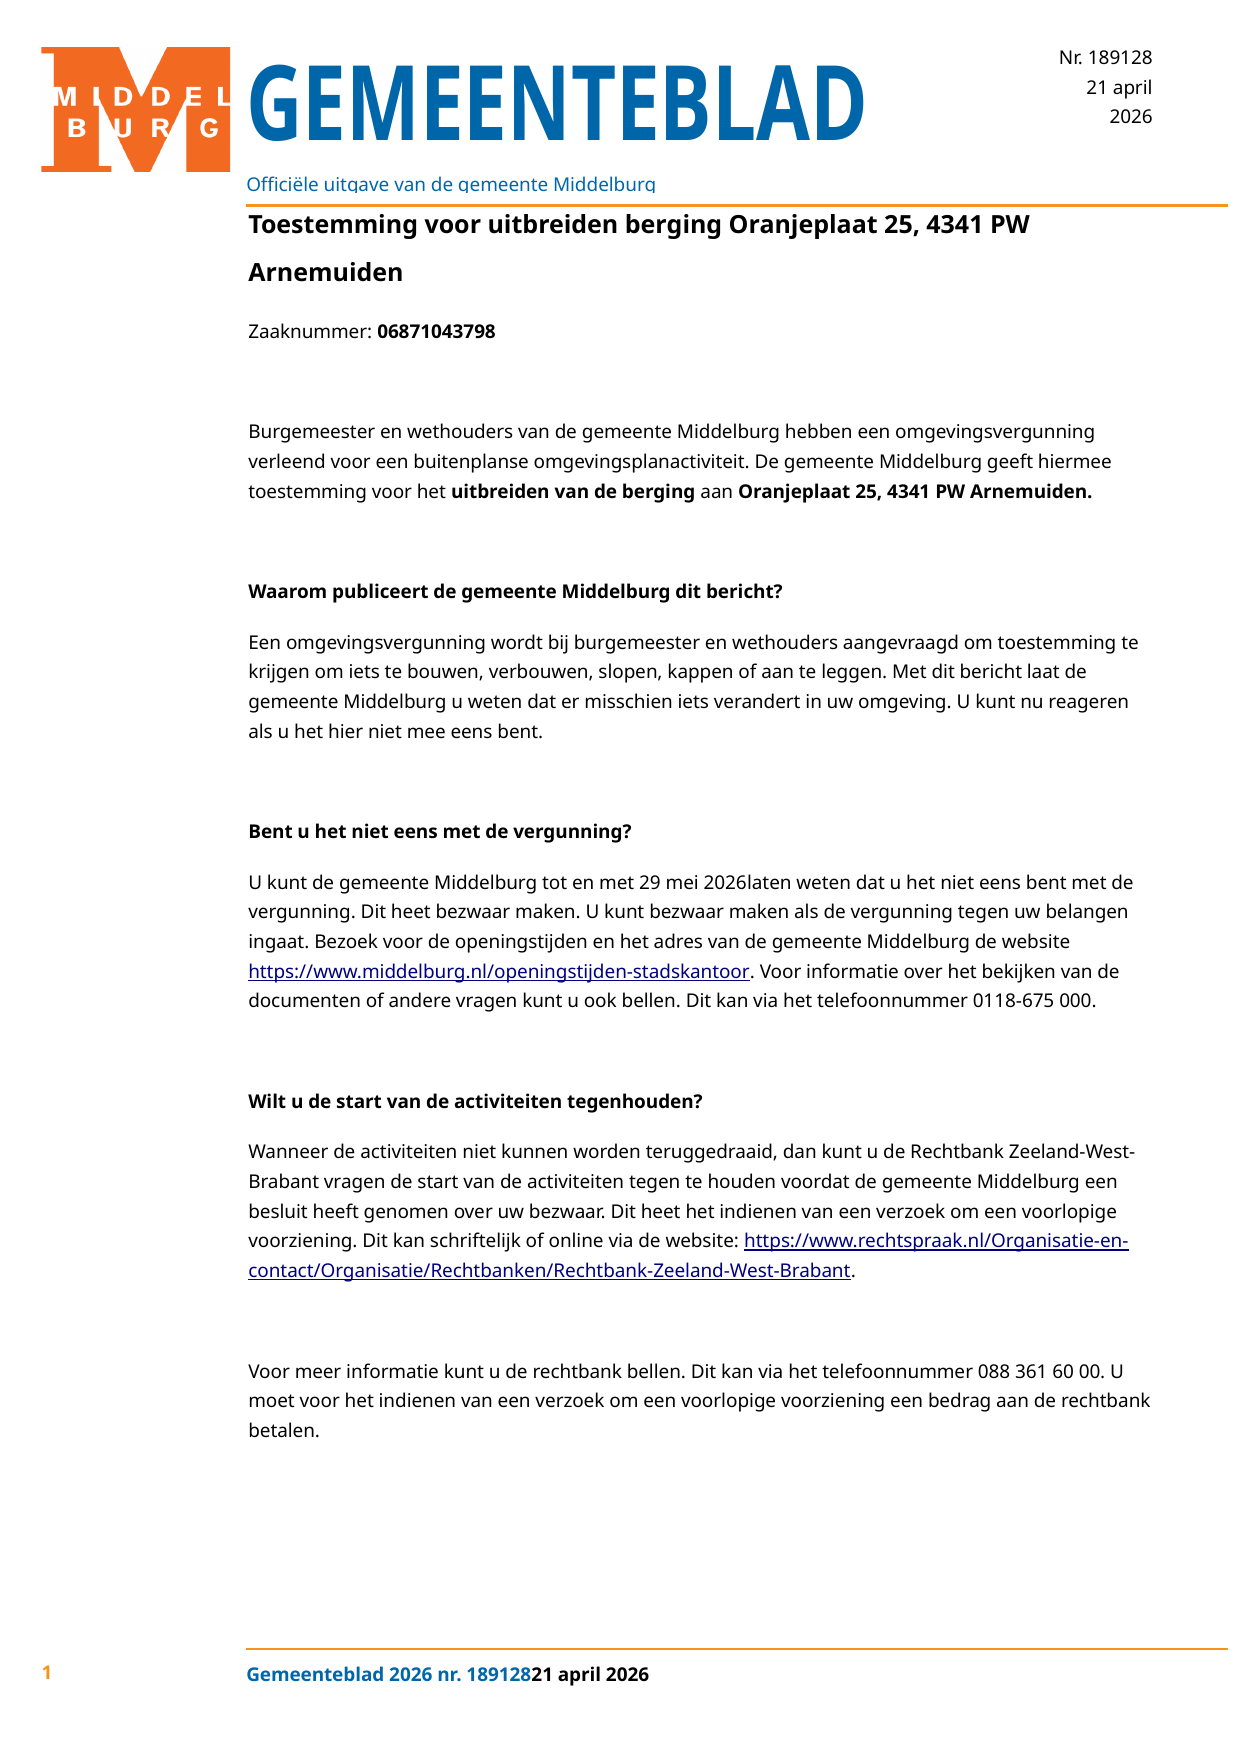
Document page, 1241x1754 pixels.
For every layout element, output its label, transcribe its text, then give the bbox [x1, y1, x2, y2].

text Waarom publiceert de gemeente Middelburg dit bericht? [248, 579, 1152, 604]
text Burgemeester en wethouders van de gemeente Middelburg hebben een omgevingsvergunning verleend voor een buitenplanse omgevingsplanactiviteit. De gemeente Middelburg geeft hiermee toestemming voor het uitbreiden van de berging aan Oranjeplaat 25, 4341 PW Arnemuiden. [248, 419, 1152, 504]
text Voor meer informatie kunt u de rechtbank bellen. Dit kan via het telefoonnummer 088 361 60 00. U moet voor het indienen van een verzoek om een voorlopige voorziening een bedrag aan de rechtbank betalen. [248, 1358, 1152, 1443]
text U kunt de gemeente Middelburg tot en met 29 mei 2026laten weten dat u het niet eens bent met de vergunning. Dit heet bezwaar maken. U kunt bezwaar maken als de vergunning tegen uw belangen ingaat. Bezoek voor de openingstijden en het adres van de gemeente Middelburg de website https://www.middelburg.nl/openingstijden-stadskantoor. Voor informatie over het bekijken van de documenten of andere vragen kunt u ook bellen. Dit kan via het telefoonnummer 0118-675 000. [248, 869, 1152, 1013]
picture [41, 47, 231, 172]
text Toestemming voor uitbreiden berging Oranjeplaat 25, 4341 PW Arnemuiden [248, 207, 1152, 288]
text Wilt u de start van de activiteiten tegenhouden? [248, 1088, 1152, 1114]
text Bent u het niet eens met de vergunning? [248, 819, 1152, 844]
text Zaaknummer: 06871043798 [248, 318, 1152, 344]
text Wanneer de activiteiten niet kunnen worden teruggedraaid, dan kunt u de Rechtbank Zeeland-West-Brabant vragen de start van de activiteiten tegen te houden voordat de gemeente Middelburg een besluit heeft genomen over uw bezwaar. Dit heet het indienen van een verzoek om een voorlopige voorziening. Dit kan schriftelijk of online via de website: https://www.rechtspraak.nl/Organisatie-en-contact/Organisatie/Rechtbanken/Rechtbank-Zeeland-West-Brabant. [248, 1139, 1152, 1283]
text Een omgevingsvergunning wordt bij burgemeester en wethouders aangevraagd om toestemming te krijgen om iets te bouwen, verbouwen, slopen, kappen of aan te leggen. Met dit bericht laat de gemeente Middelburg u weten dat er misschien iets verandert in uw omgeving. U kunt nu reageren als u het hier niet mee eens bent. [248, 629, 1152, 744]
